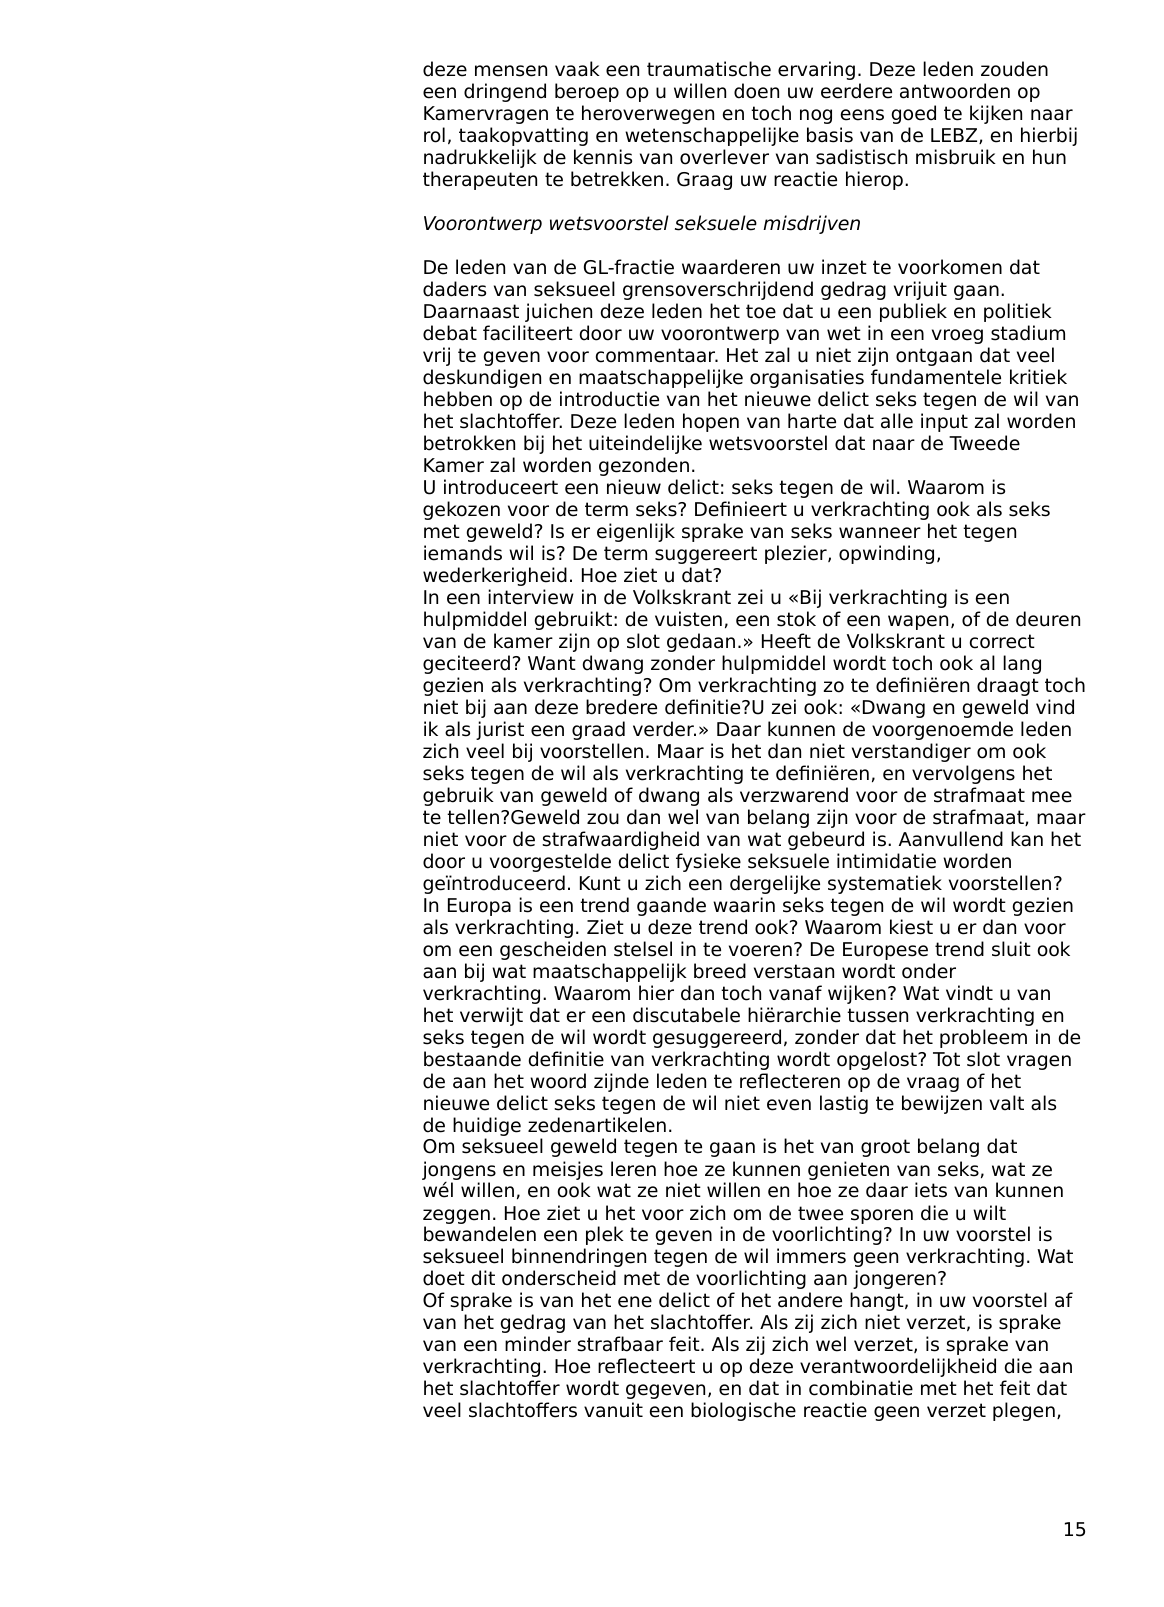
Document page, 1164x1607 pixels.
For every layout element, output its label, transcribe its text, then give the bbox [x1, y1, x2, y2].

text In Europa is een trend gaande waarin seks tegen de wil wordt gezien als verkrachting. Ziet u deze trend ook? Waarom kiest u er dan voor om een gescheiden stelsel in te voeren? De Europese trend sluit ook aan bij wat maatschappelijk breed verstaan wordt onder verkrachting. Waarom hier dan toch vanaf wijken? Wat vindt u van het verwijt dat er een discutabele hiërarchie tussen verkrachting en seks tegen de wil wordt gesuggereerd, zonder dat het probleem in de bestaande definitie van verkrachting wordt opgelost? Tot slot vragen de aan het woord zijnde leden te reflecteren op de vraag of het nieuwe delict seks tegen de wil niet even lastig te bewijzen valt als de huidige zedenartikelen. [422, 895, 1087, 1136]
text deze mensen vaak een traumatische ervaring. Deze leden zouden een dringend beroep op u willen doen uw eerdere antwoorden op Kamervragen te heroverwegen en toch nog eens goed te kijken naar rol, taakopvatting en wetenschappelijke basis van de LEBZ, en hierbij nadrukkelijk de kennis van overlever van sadistisch misbruik en hun therapeuten te betrekken. Graag uw reactie hierop. [422, 59, 1087, 191]
text De leden van de GL-fractie waarderen uw inzet te voorkomen dat daders van seksueel grensoverschrijdend gedrag vrijuit gaan. Daarnaast juichen deze leden het toe dat u een publiek en politiek debat faciliteert door uw voorontwerp van wet in een vroeg stadium vrij te geven voor commentaar. Het zal u niet zijn ontgaan dat veel deskundigen en maatschappelijke organisaties fundamentele kritiek hebben op de introductie van het nieuwe delict seks tegen de wil van het slachtoffer. Deze leden hopen van harte dat alle input zal worden betrokken bij het uiteindelijke wetsvoorstel dat naar de Tweede Kamer zal worden gezonden. [422, 257, 1087, 477]
text In een interview in de Volkskrant zei u «Bij verkrachting is een hulpmiddel gebruikt: de vuisten, een stok of een wapen, of de deuren van de kamer zijn op slot gedaan.» Heeft de Volkskrant u correct geciteerd? Want dwang zonder hulpmiddel wordt toch ook al lang gezien als verkrachting? Om verkrachting zo te definiëren draagt toch niet bij aan deze bredere definitie?U zei ook: «Dwang en geweld vind ik als jurist een graad verder.» Daar kunnen de voorgenoemde leden zich veel bij voorstellen. Maar is het dan niet verstandiger om ook seks tegen de wil als verkrachting te definiëren, en vervolgens het gebruik van geweld of dwang als verzwarend voor de strafmaat mee te tellen?Geweld zou dan wel van belang zijn voor de strafmaat, maar niet voor de strafwaardigheid van wat gebeurd is. Aanvullend kan het door u voorgestelde delict fysieke seksuele intimidatie worden geïntroduceerd. Kunt u zich een dergelijke systematiek voorstellen? [422, 587, 1087, 895]
text Of sprake is van het ene delict of het andere hangt, in uw voorstel af van het gedrag van het slachtoffer. Als zij zich niet verzet, is sprake van een minder strafbaar feit. Als zij zich wel verzet, is sprake van verkrachting. Hoe reflecteert u op deze verantwoordelijkheid die aan het slachtoffer wordt gegeven, en dat in combinatie met het feit dat veel slachtoffers vanuit een biologische reactie geen verzet plegen, [422, 1290, 1087, 1422]
subtitle Voorontwerp wetsvoorstel seksuele misdrijven [422, 213, 1087, 235]
text U introduceert een nieuw delict: seks tegen de wil. Waarom is gekozen voor de term seks? Definieert u verkrachting ook als seks met geweld? Is er eigenlijk sprake van seks wanneer het tegen iemands wil is? De term suggereert plezier, opwinding, wederkerigheid. Hoe ziet u dat? [422, 477, 1087, 587]
text Om seksueel geweld tegen te gaan is het van groot belang dat jongens en meisjes leren hoe ze kunnen genieten van seks, wat ze wél willen, en ook wat ze niet willen en hoe ze daar iets van kunnen zeggen. Hoe ziet u het voor zich om de twee sporen die u wilt bewandelen een plek te geven in de voorlichting? In uw voorstel is seksueel binnendringen tegen de wil immers geen verkrachting. Wat doet dit onderscheid met de voorlichting aan jongeren? [422, 1136, 1087, 1290]
